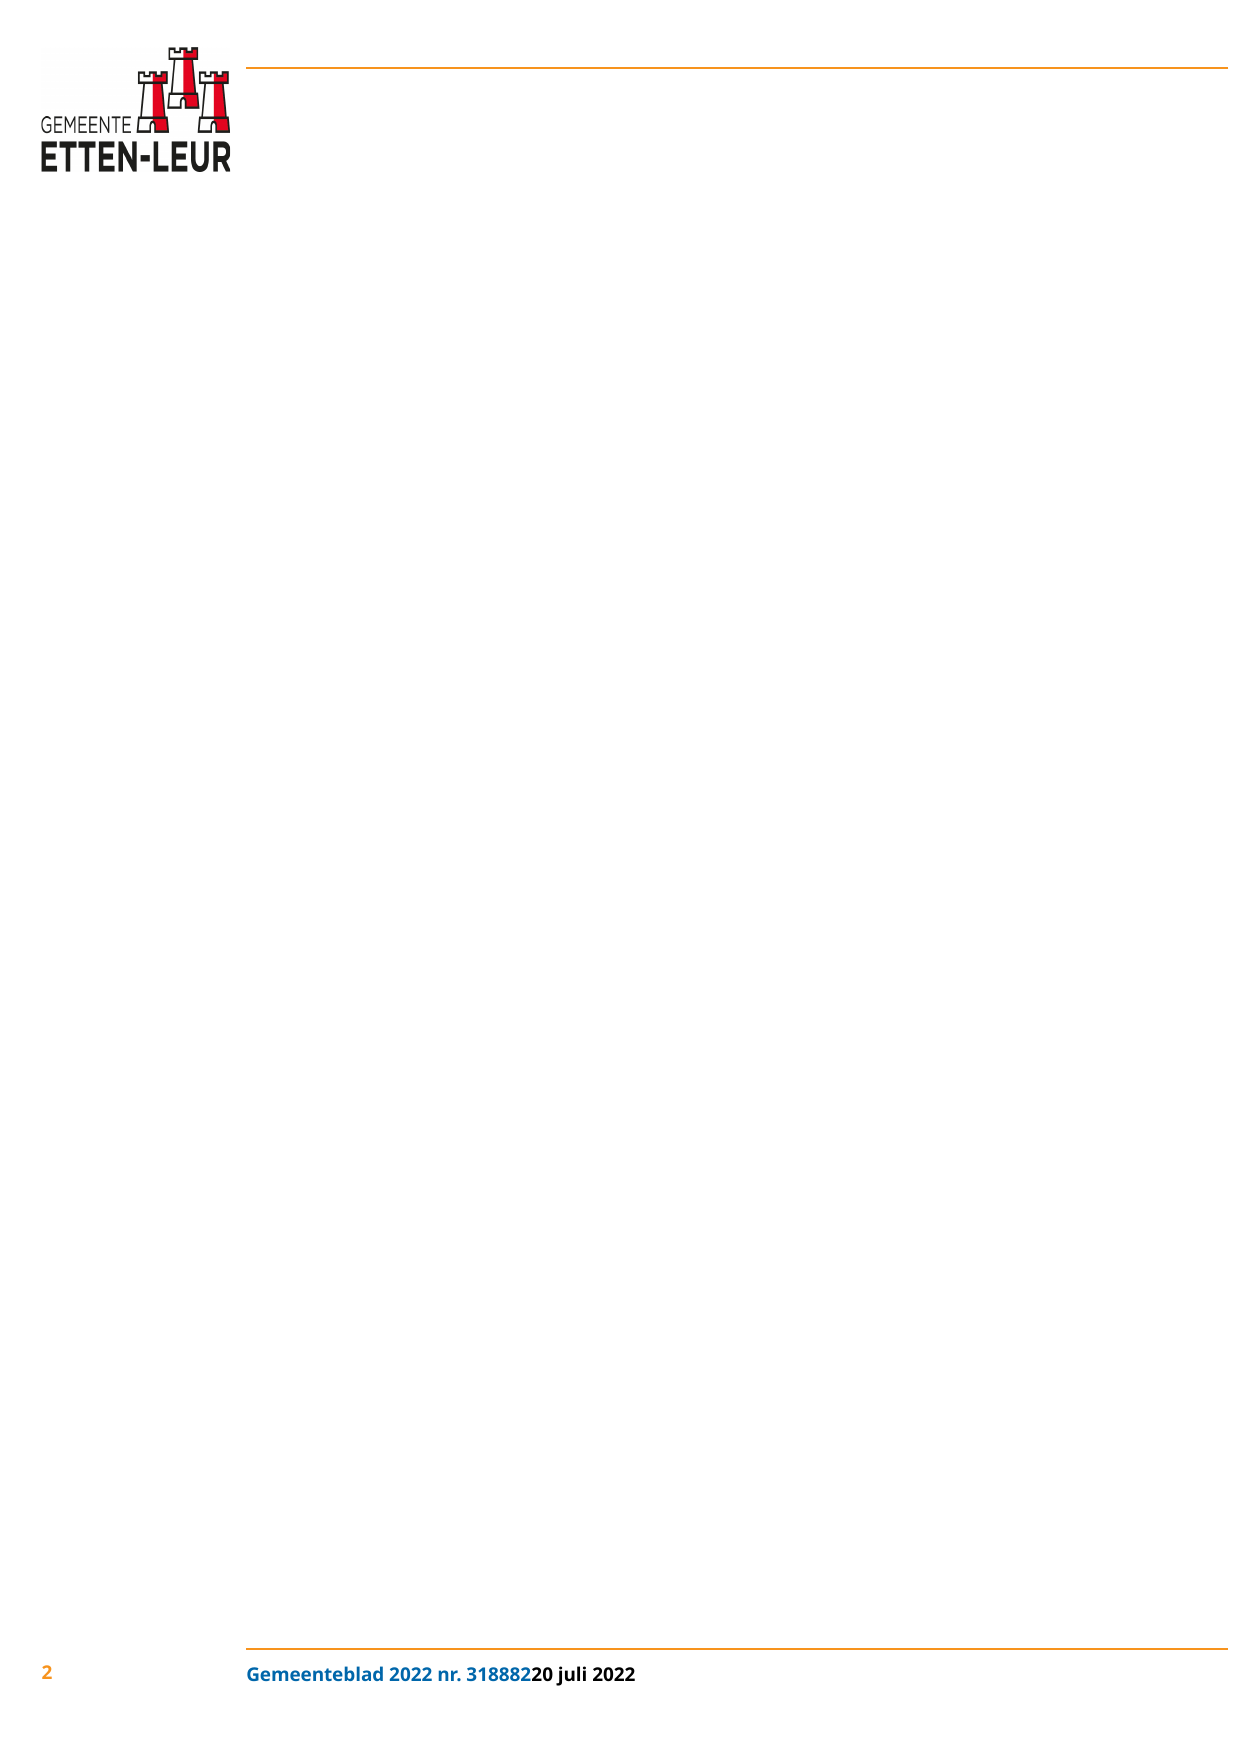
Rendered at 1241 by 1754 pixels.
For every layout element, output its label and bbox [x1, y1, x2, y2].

picture [41, 47, 231, 172]
